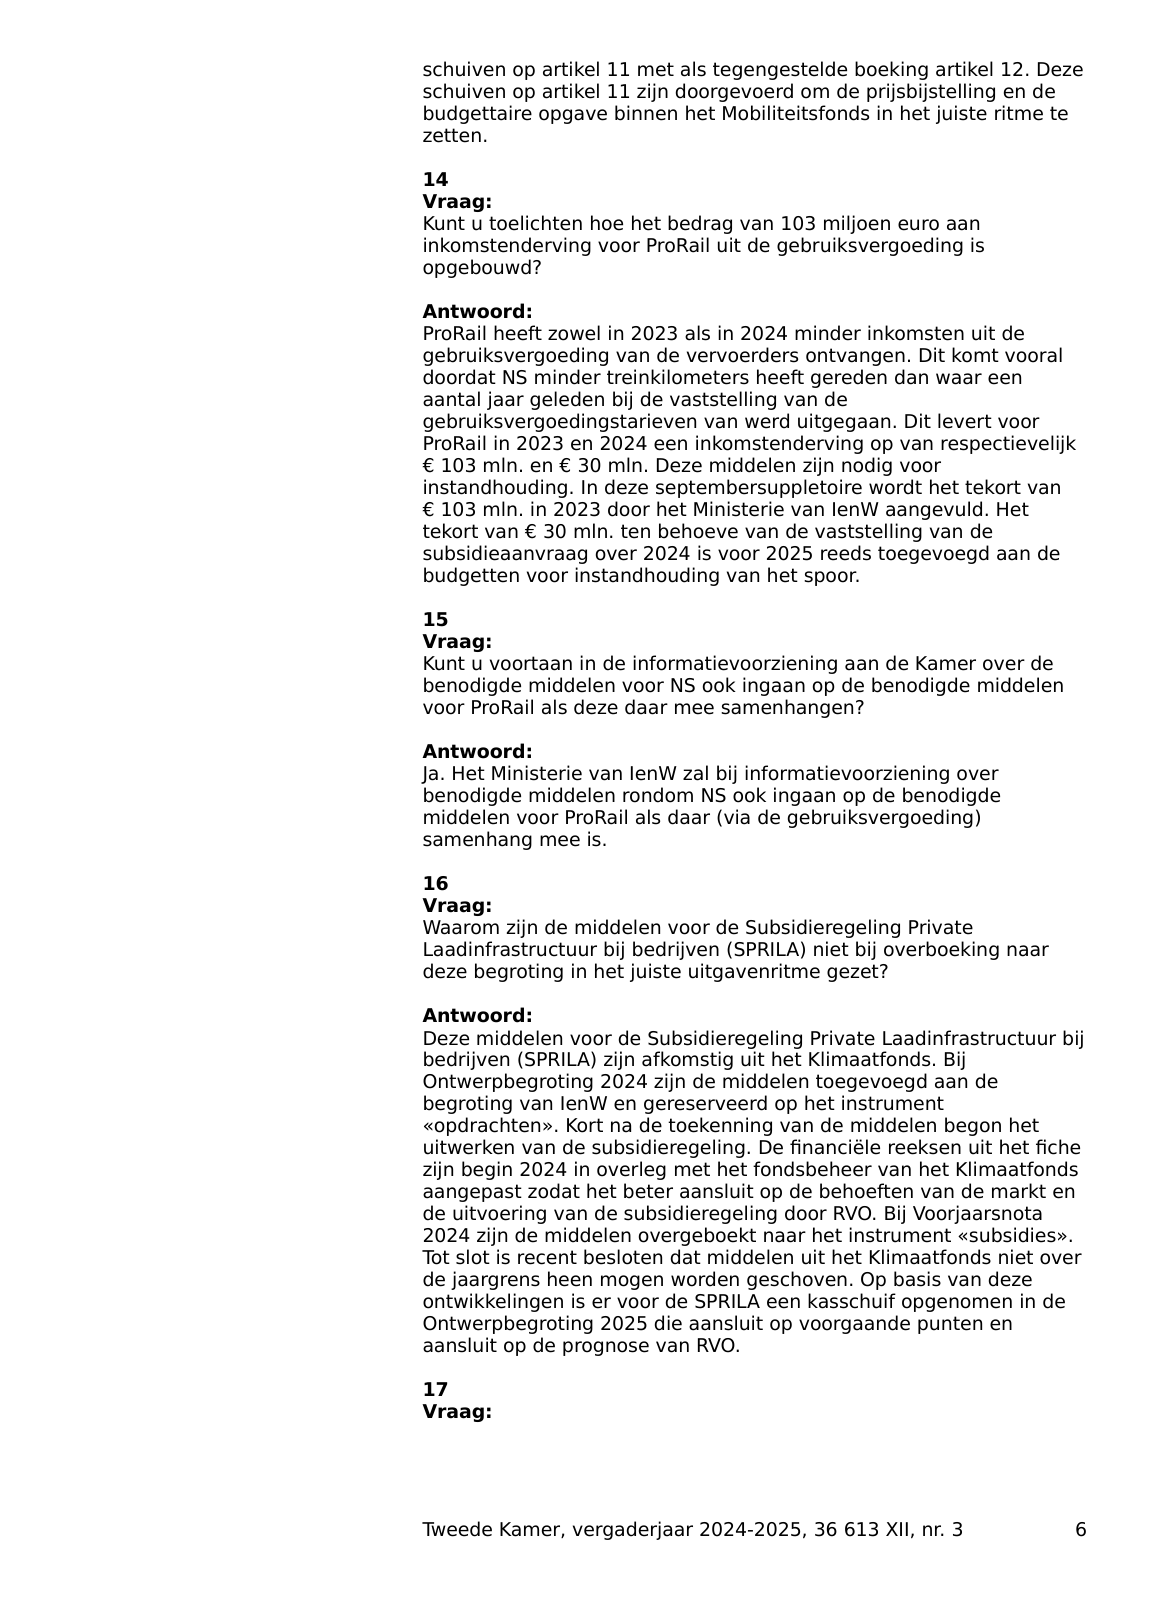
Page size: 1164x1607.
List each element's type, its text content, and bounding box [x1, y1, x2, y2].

text Ja. Het Ministerie van IenW zal bij informatievoorziening over benodigde middelen rondom NS ook ingaan op de benodigde middelen voor ProRail als daar (via de gebruiksvergoeding) samenhang mee is. [422, 763, 1087, 851]
text Vraag: [422, 191, 1087, 213]
text Vraag: [422, 631, 1087, 653]
text 17 [422, 1379, 1087, 1401]
text 16 [422, 873, 1087, 895]
text Kunt u toelichten hoe het bedrag van 103 miljoen euro aan inkomstenderving voor ProRail uit de gebruiksvergoeding is opgebouwd? [422, 213, 1087, 279]
text Vraag: [422, 895, 1087, 917]
text Antwoord: [422, 301, 1087, 323]
text 14 [422, 169, 1087, 191]
text ProRail heeft zowel in 2023 als in 2024 minder inkomsten uit de gebruiksvergoeding van de vervoerders ontvangen. Dit komt vooral doordat NS minder treinkilometers heeft gereden dan waar een aantal jaar geleden bij de vaststelling van de gebruiksvergoedingstarieven van werd uitgegaan. Dit levert voor ProRail in 2023 en 2024 een inkomstenderving op van respectievelijk € 103 mln. en € 30 mln. Deze middelen zijn nodig voor instandhouding. In deze septembersuppletoire wordt het tekort van € 103 mln. in 2023 door het Ministerie van IenW aangevuld. Het tekort van € 30 mln. ten behoeve van de vaststelling van de subsidieaanvraag over 2024 is voor 2025 reeds toegevoegd aan de budgetten voor instandhouding van het spoor. [422, 323, 1087, 587]
text 15 [422, 609, 1087, 631]
text Antwoord: [422, 741, 1087, 763]
text Vraag: [422, 1401, 1087, 1423]
text Kunt u voortaan in de informatievoorziening aan de Kamer over de benodigde middelen voor NS ook ingaan op de benodigde middelen voor ProRail als deze daar mee samenhangen? [422, 653, 1087, 719]
text Waarom zijn de middelen voor de Subsidieregeling Private Laadinfrastructuur bij bedrijven (SPRILA) niet bij overboeking naar deze begroting in het juiste uitgavenritme gezet? [422, 917, 1087, 983]
text schuiven op artikel 11 met als tegengestelde boeking artikel 12. Deze schuiven op artikel 11 zijn doorgevoerd om de prijsbijstelling en de budgettaire opgave binnen het Mobiliteitsfonds in het juiste ritme te zetten. [422, 59, 1087, 147]
text Deze middelen voor de Subsidieregeling Private Laadinfrastructuur bij bedrijven (SPRILA) zijn afkomstig uit het Klimaatfonds. Bij Ontwerpbegroting 2024 zijn de middelen toegevoegd aan de begroting van IenW en gereserveerd op het instrument «opdrachten». Kort na de toekenning van de middelen begon het uitwerken van de subsidieregeling. De financiële reeksen uit het fiche zijn begin 2024 in overleg met het fondsbeheer van het Klimaatfonds aangepast zodat het beter aansluit op de behoeften van de markt en de uitvoering van de subsidieregeling door RVO. Bij Voorjaarsnota 2024 zijn de middelen overgeboekt naar het instrument «subsidies». Tot slot is recent besloten dat middelen uit het Klimaatfonds niet over de jaargrens heen mogen worden geschoven. Op basis van deze ontwikkelingen is er voor de SPRILA een kasschuif opgenomen in de Ontwerpbegroting 2025 die aansluit op voorgaande punten en aansluit op de prognose van RVO. [422, 1027, 1087, 1357]
text Antwoord: [422, 1005, 1087, 1027]
